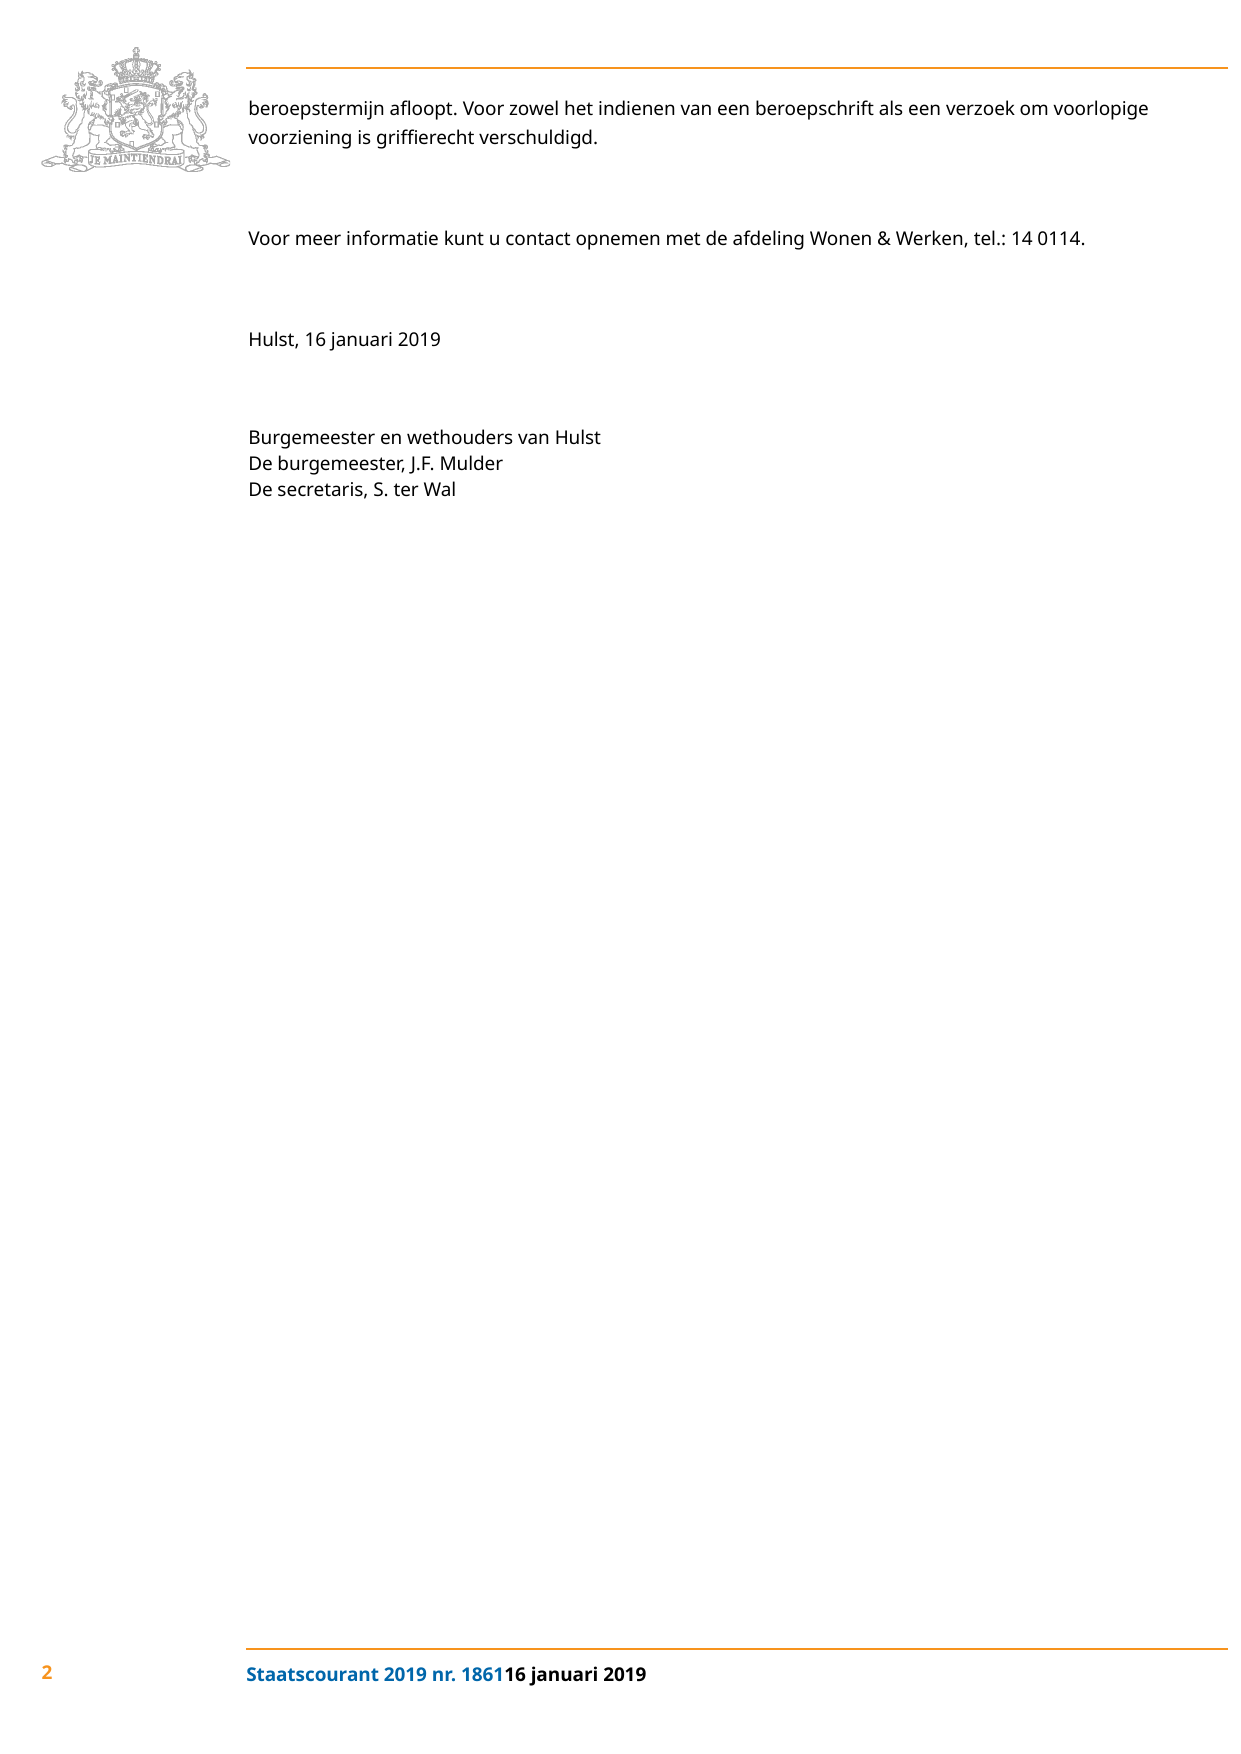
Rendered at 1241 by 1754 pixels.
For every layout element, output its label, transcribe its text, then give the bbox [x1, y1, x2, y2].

text De secretaris, S. ter Wal [248, 476, 1152, 501]
text De burgemeester, J.F. Mulder [248, 450, 1152, 476]
text Hulst, 16 januari 2019 [248, 326, 1152, 352]
picture [41, 47, 231, 172]
text Burgemeester en wethouders van Hulst [248, 424, 1152, 450]
text Voor meer informatie kunt u contact opnemen met de afdeling Wonen & Werken, tel.: 14 0114. [248, 225, 1152, 251]
text beroepstermijn afloopt. Voor zowel het indienen van een beroepschrift als een verzoek om voorlopige voorziening is griffierecht verschuldigd. [248, 95, 1152, 150]
